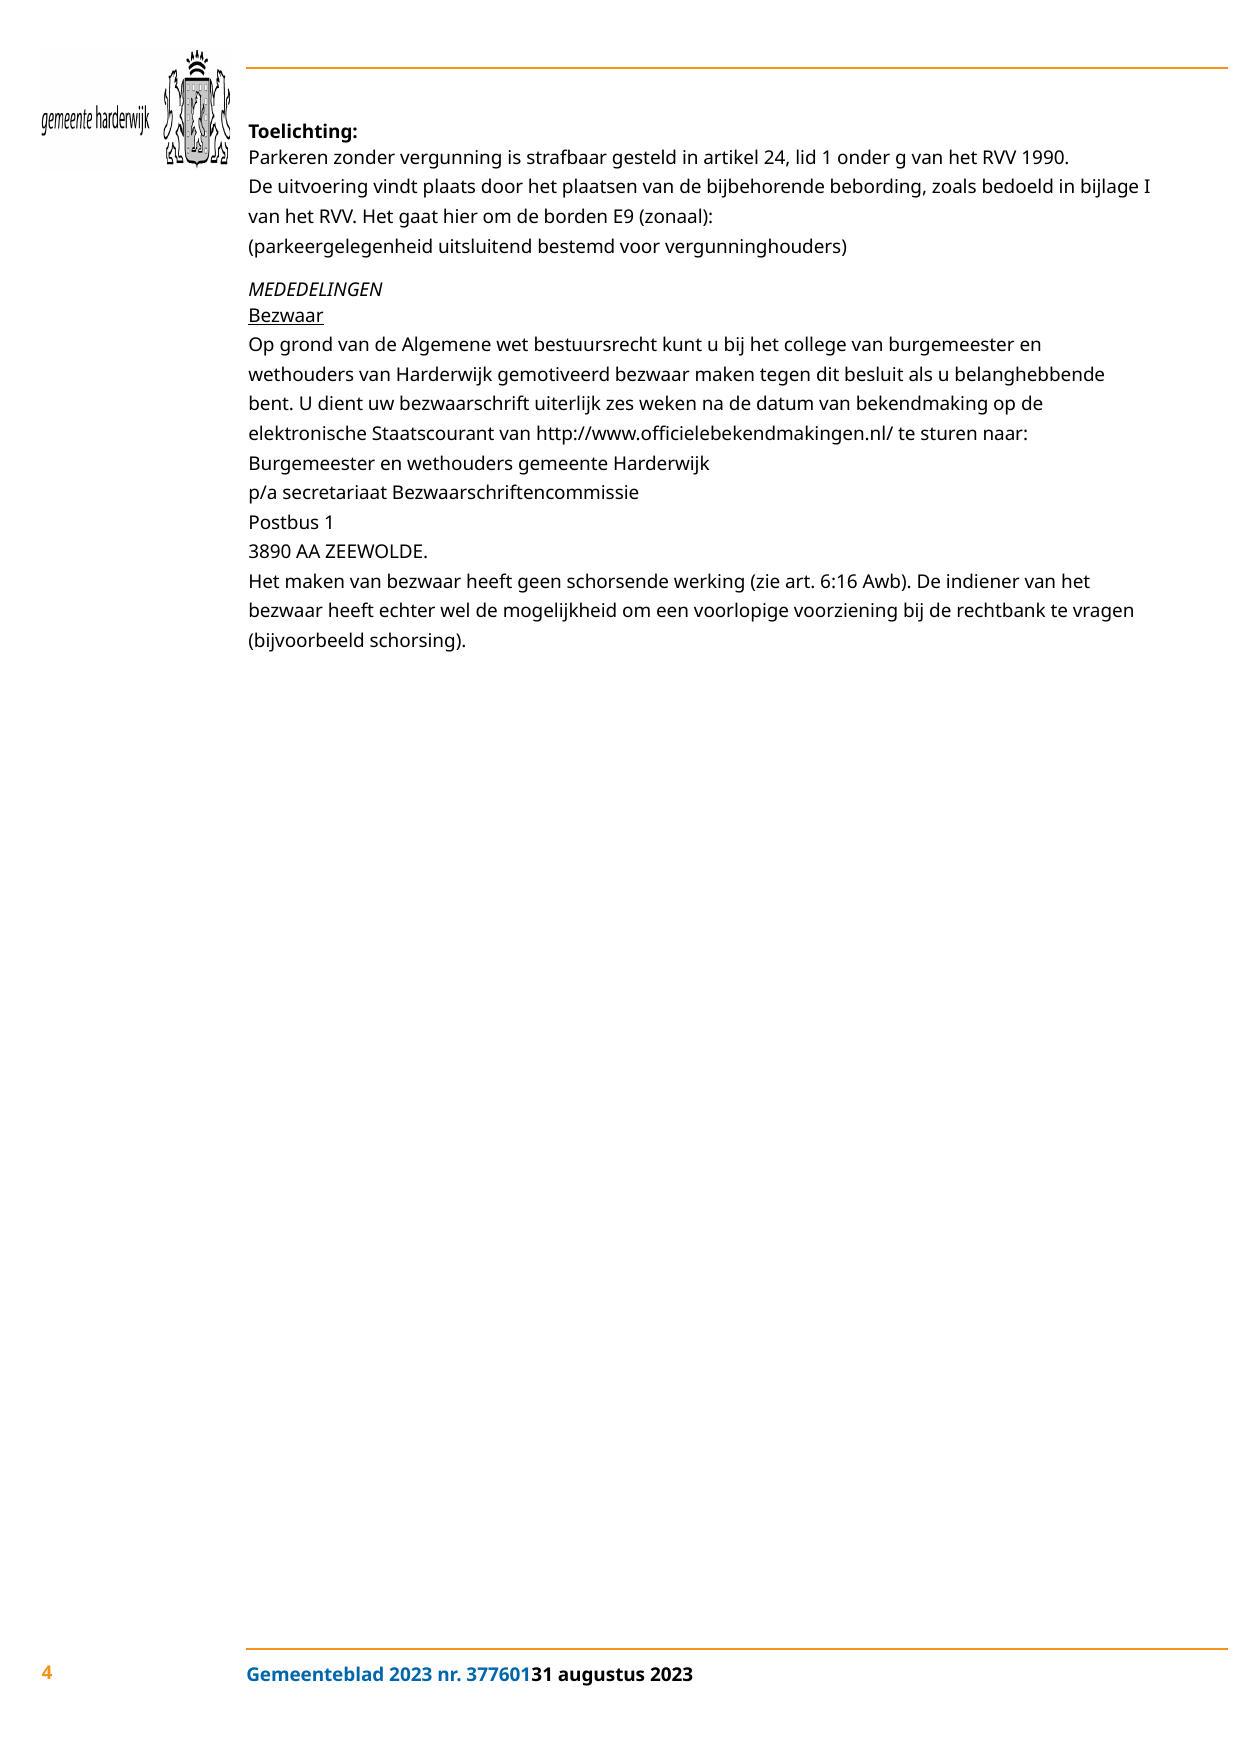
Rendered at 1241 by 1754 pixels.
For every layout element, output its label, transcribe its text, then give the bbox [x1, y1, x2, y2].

text Bezwaar [248, 302, 1152, 327]
picture [41, 47, 231, 172]
text Burgemeester en wethouders gemeente Harderwijk [248, 450, 1152, 475]
text 3890 AA ZEEWOLDE. [248, 538, 1152, 564]
text Toelichting: [248, 116, 1152, 144]
text (parkeergelegenheid uitsluitend bestemd voor vergunninghouders) [248, 233, 1152, 259]
text p/a secretariaat Bezwaarschriftencommissie [248, 479, 1152, 505]
text Op grond van de Algemene wet bestuursrecht kunt u bij het college van burgemeester en wethouders van Harderwijk gemotiveerd bezwaar maken tegen dit besluit als u belanghebbende bent. U dient uw bezwaarschrift uiterlijk zes weken na de datum van bekendmaking op de elektronische Staatscourant van http://www.officielebekendmakingen.nl/ te sturen naar: [248, 331, 1152, 446]
text MEDEDELINGEN [248, 276, 1152, 302]
text Het maken van bezwaar heeft geen schorsende werking (zie art. 6:16 Awb). De indiener van het bezwaar heeft echter wel de mogelijkheid om een voorlopige voorziening bij de rechtbank te vragen (bijvoorbeeld schorsing). [248, 568, 1152, 653]
text Parkeren zonder vergunning is strafbaar gesteld in artikel 24, lid 1 onder g van het RVV 1990. [248, 144, 1152, 170]
text De uitvoering vindt plaats door het plaatsen van de bijbehorende bebording, zoals bedoeld in bijlage I van het RVV. Het gaat hier om de borden E9 (zonaal): [248, 174, 1152, 229]
text Postbus 1 [248, 509, 1152, 534]
